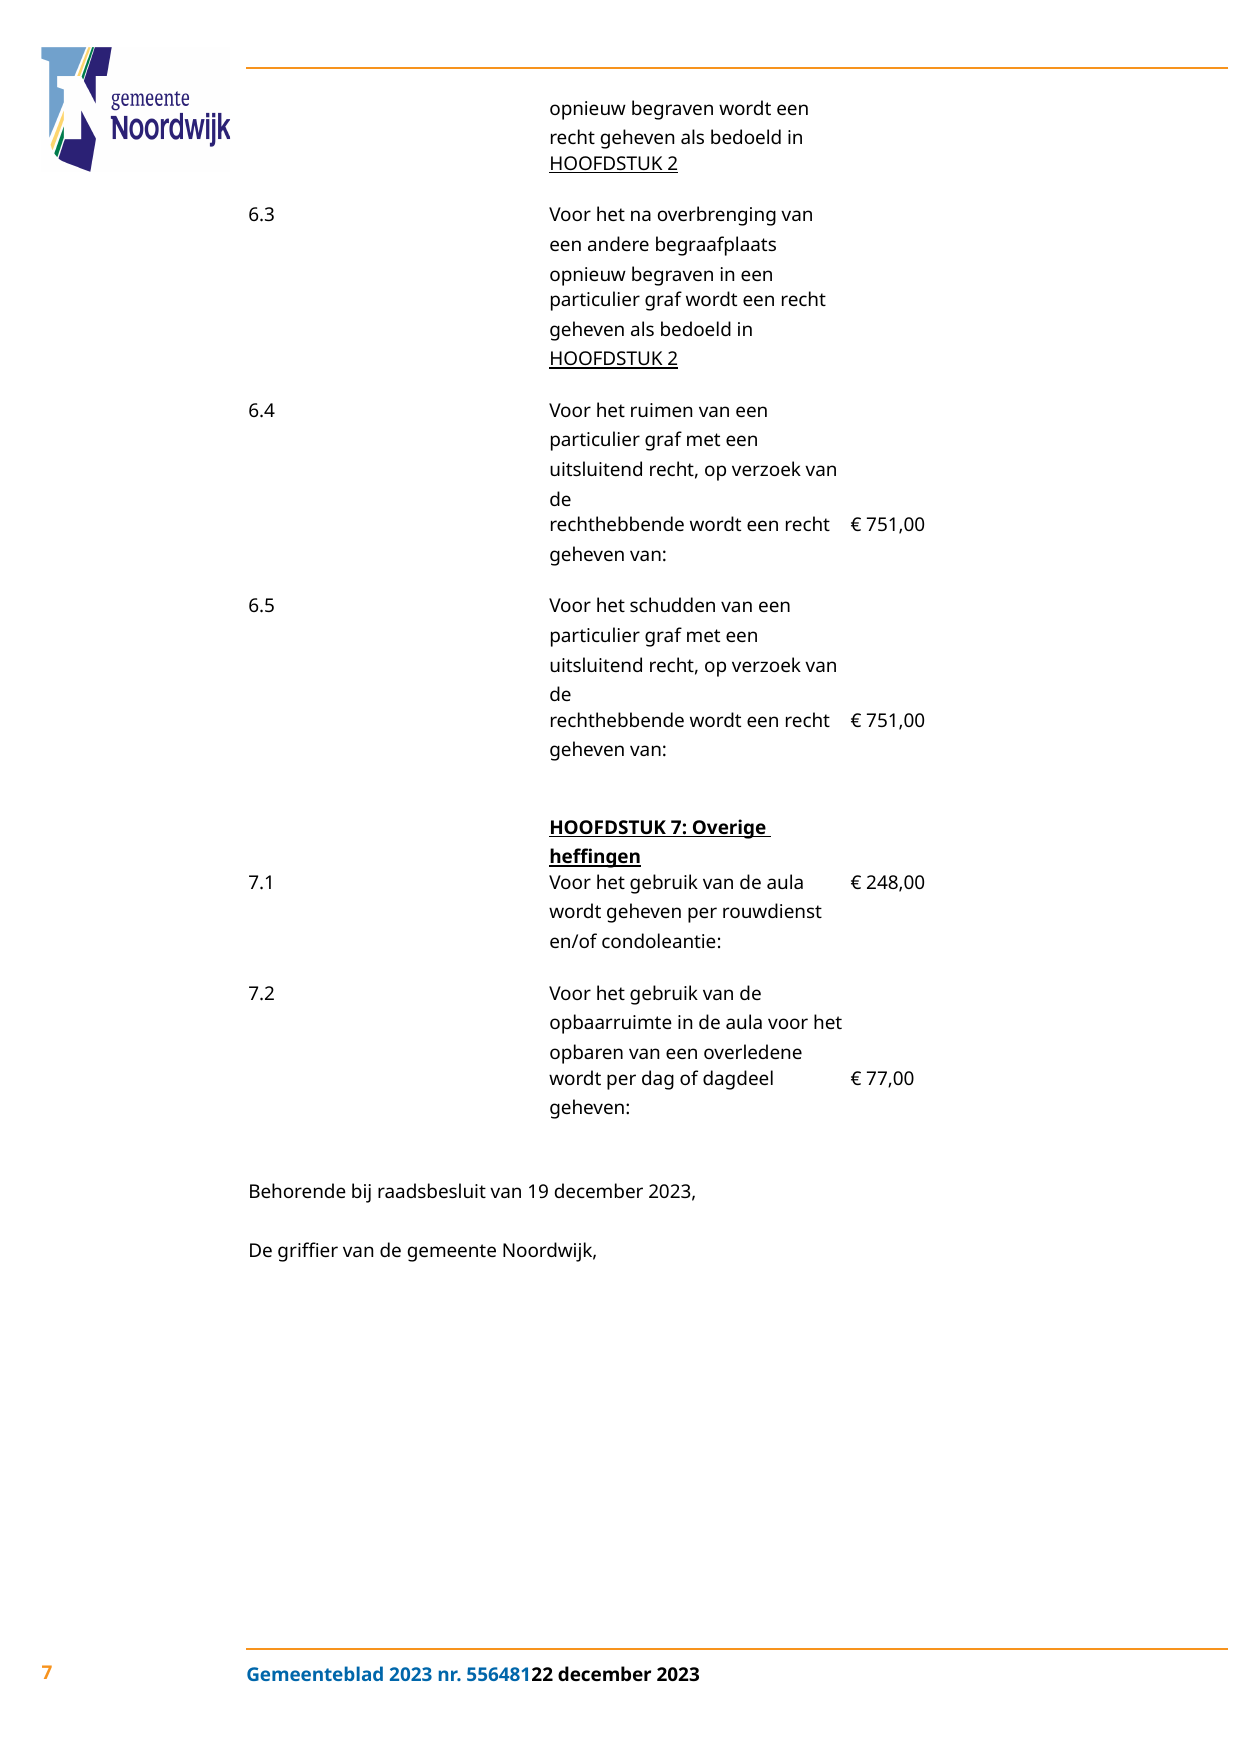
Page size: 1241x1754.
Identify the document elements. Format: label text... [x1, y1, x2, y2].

table_cell [850, 176, 1152, 202]
table_cell particulier graf wordt een recht geheven als bedoeld in HOOFDSTUK 2 [549, 286, 850, 371]
table_cell [850, 980, 1152, 1065]
table_cell [850, 95, 1152, 150]
table_cell Voor het schudden van een particulier graf met een uitsluitend recht, op verzoek van de [549, 593, 850, 707]
table_cell [248, 763, 549, 788]
table_cell Voor het gebruik van de aula wordt geheven per rouwdienst en/of condoleantie: [549, 869, 850, 954]
table_cell 6.5 [248, 593, 549, 707]
table_cell € 751,00 [850, 512, 1152, 567]
table_cell [248, 371, 549, 397]
text Behorende bij raadsbesluit van 19 december 2023, [248, 1178, 1152, 1204]
table_cell [248, 707, 549, 762]
table_cell HOOFDSTUK 7: Overige heffingen [549, 814, 850, 869]
table_cell [850, 371, 1152, 397]
table_cell [850, 397, 1152, 512]
table_cell [850, 788, 1152, 814]
table_cell [248, 814, 549, 869]
table_cell [549, 788, 850, 814]
table_cell [549, 763, 850, 788]
table_cell [248, 567, 549, 593]
table_cell [549, 371, 850, 397]
table_cell € 248,00 [850, 869, 1152, 954]
table_cell [549, 567, 850, 593]
table_cell 6.3 [248, 202, 549, 286]
table_cell [248, 150, 549, 176]
table_cell rechthebbende wordt een recht geheven van: [549, 512, 850, 567]
table_cell [850, 202, 1152, 286]
table_cell [248, 954, 549, 980]
picture [41, 47, 231, 172]
table_cell 7.2 [248, 980, 549, 1065]
table_cell [549, 1120, 850, 1146]
text De griffier van de gemeente Noordwijk, [248, 1238, 1152, 1263]
table_cell [850, 567, 1152, 593]
table_cell [248, 788, 549, 814]
table_cell € 751,00 [850, 707, 1152, 762]
table_cell [850, 286, 1152, 371]
table_cell Voor het gebruik van de opbaarruimte in de aula voor het opbaren van een overledene [549, 980, 850, 1065]
table_cell [850, 1120, 1152, 1146]
table_cell [549, 954, 850, 980]
table_cell 6.4 [248, 397, 549, 512]
table_cell rechthebbende wordt een recht geheven van: [549, 707, 850, 762]
table_cell [850, 814, 1152, 869]
table_cell [248, 95, 549, 150]
table_cell [850, 150, 1152, 176]
table_cell wordt per dag of dagdeel geheven: [549, 1065, 850, 1120]
table_cell HOOFDSTUK 2 [549, 150, 850, 176]
table_cell [248, 1065, 549, 1120]
table_cell [248, 286, 549, 371]
table_cell [850, 763, 1152, 788]
table_cell [549, 176, 850, 202]
table_cell opnieuw begraven wordt een recht geheven als bedoeld in [549, 95, 850, 150]
table_cell Voor het na overbrenging van een andere begraafplaats opnieuw begraven in een [549, 202, 850, 286]
table_cell € 77,00 [850, 1065, 1152, 1120]
table_cell Voor het ruimen van een particulier graf met een uitsluitend recht, op verzoek van de [549, 397, 850, 512]
table_cell [248, 512, 549, 567]
table_cell [850, 593, 1152, 707]
table_cell [248, 1120, 549, 1146]
table_cell [850, 954, 1152, 980]
table_cell [248, 176, 549, 202]
table_cell 7.1 [248, 869, 549, 954]
